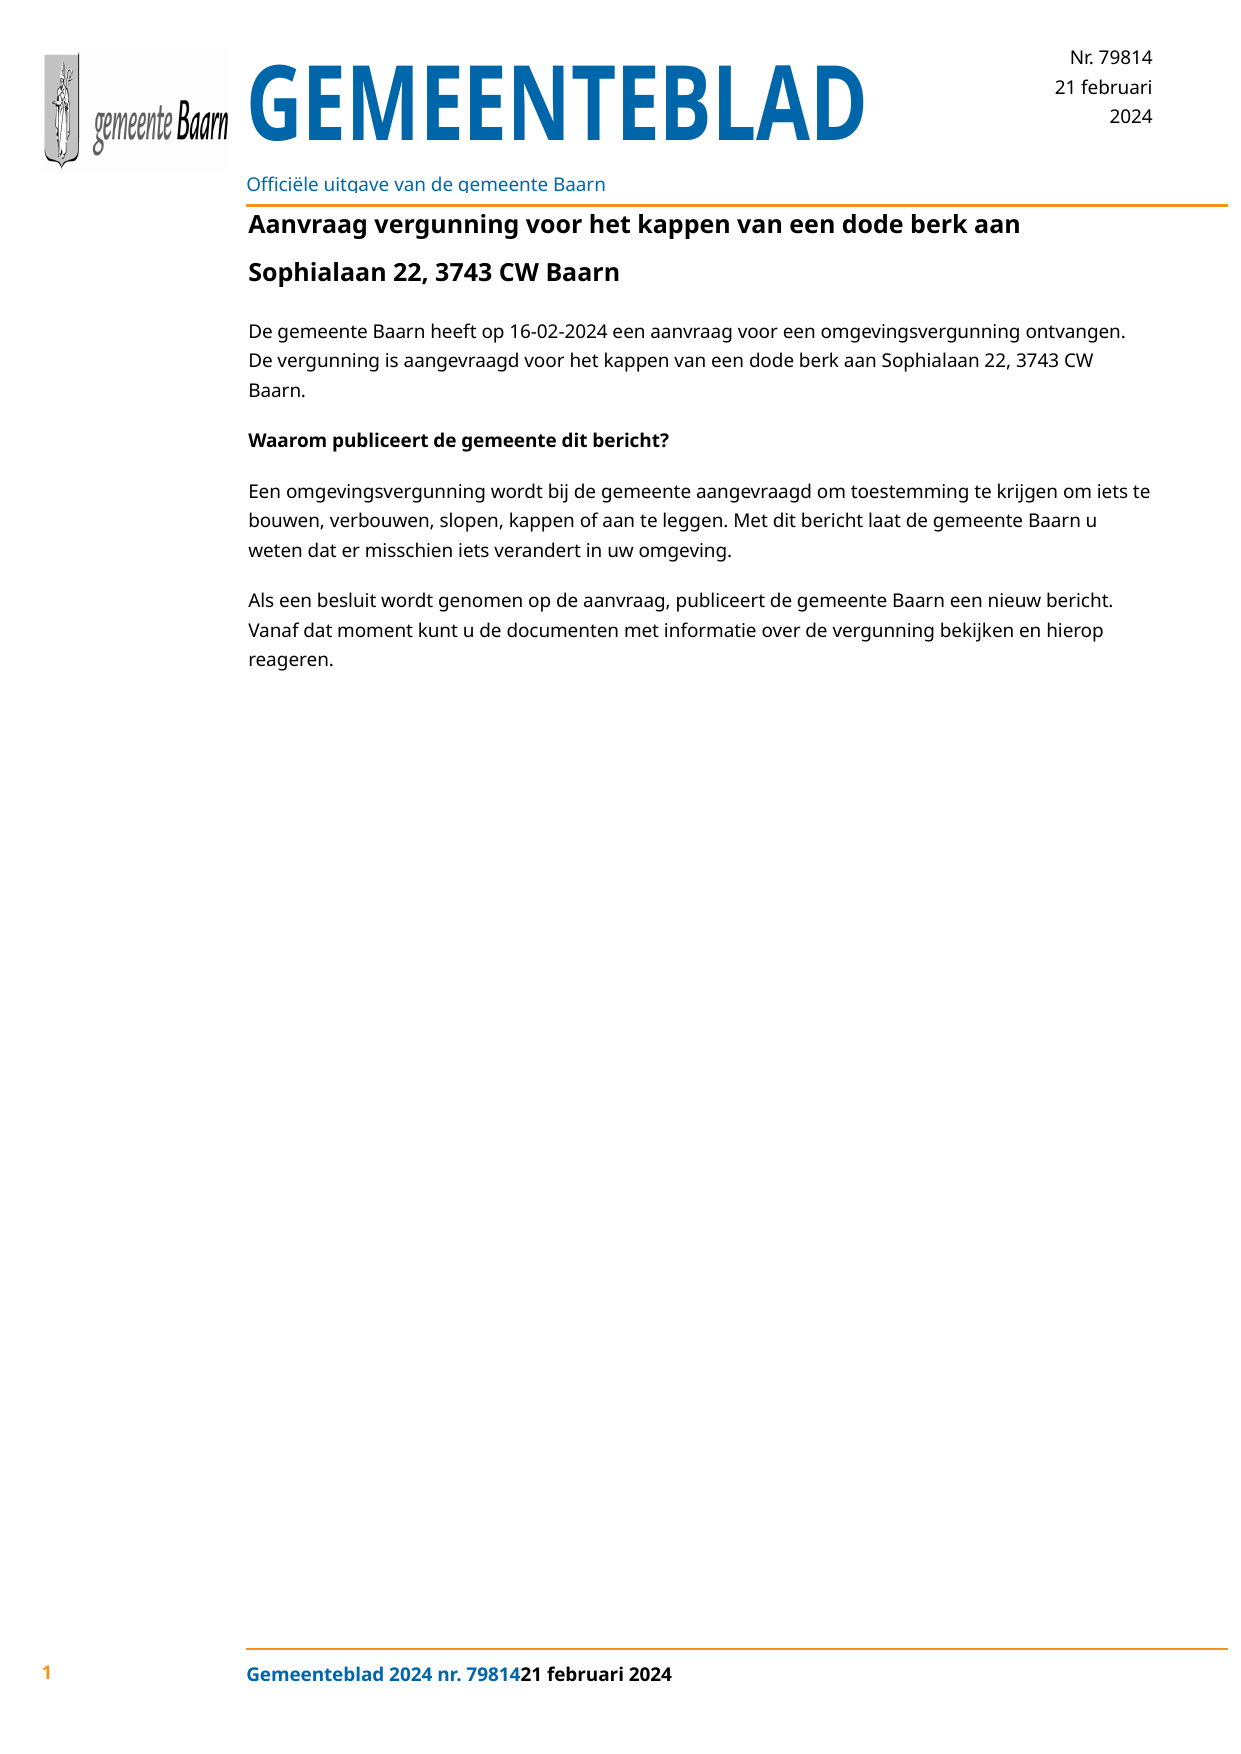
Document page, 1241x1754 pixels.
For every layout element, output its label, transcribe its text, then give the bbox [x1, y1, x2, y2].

text Een omgevingsvergunning wordt bij de gemeente aangevraagd om toestemming te krijgen om iets te bouwen, verbouwen, slopen, kappen of aan te leggen. Met dit bericht laat de gemeente Baarn u weten dat er misschien iets verandert in uw omgeving. [248, 478, 1152, 563]
text De gemeente Baarn heeft op 16-02-2024 een aanvraag voor een omgevingsvergunning ontvangen. De vergunning is aangevraagd voor het kappen van een dode berk aan Sophialaan 22, 3743 CW Baarn. [248, 318, 1152, 403]
text Als een besluit wordt genomen op de aanvraag, publiceert de gemeente Baarn een nieuw bericht. Vanaf dat moment kunt u de documenten met informatie over de vergunning bekijken en hierop reageren. [248, 587, 1152, 672]
picture [41, 47, 231, 172]
text Waarom publiceert de gemeente dit bericht? [248, 427, 1152, 453]
text Aanvraag vergunning voor het kappen van een dode berk aan Sophialaan 22, 3743 CW Baarn [248, 207, 1152, 288]
